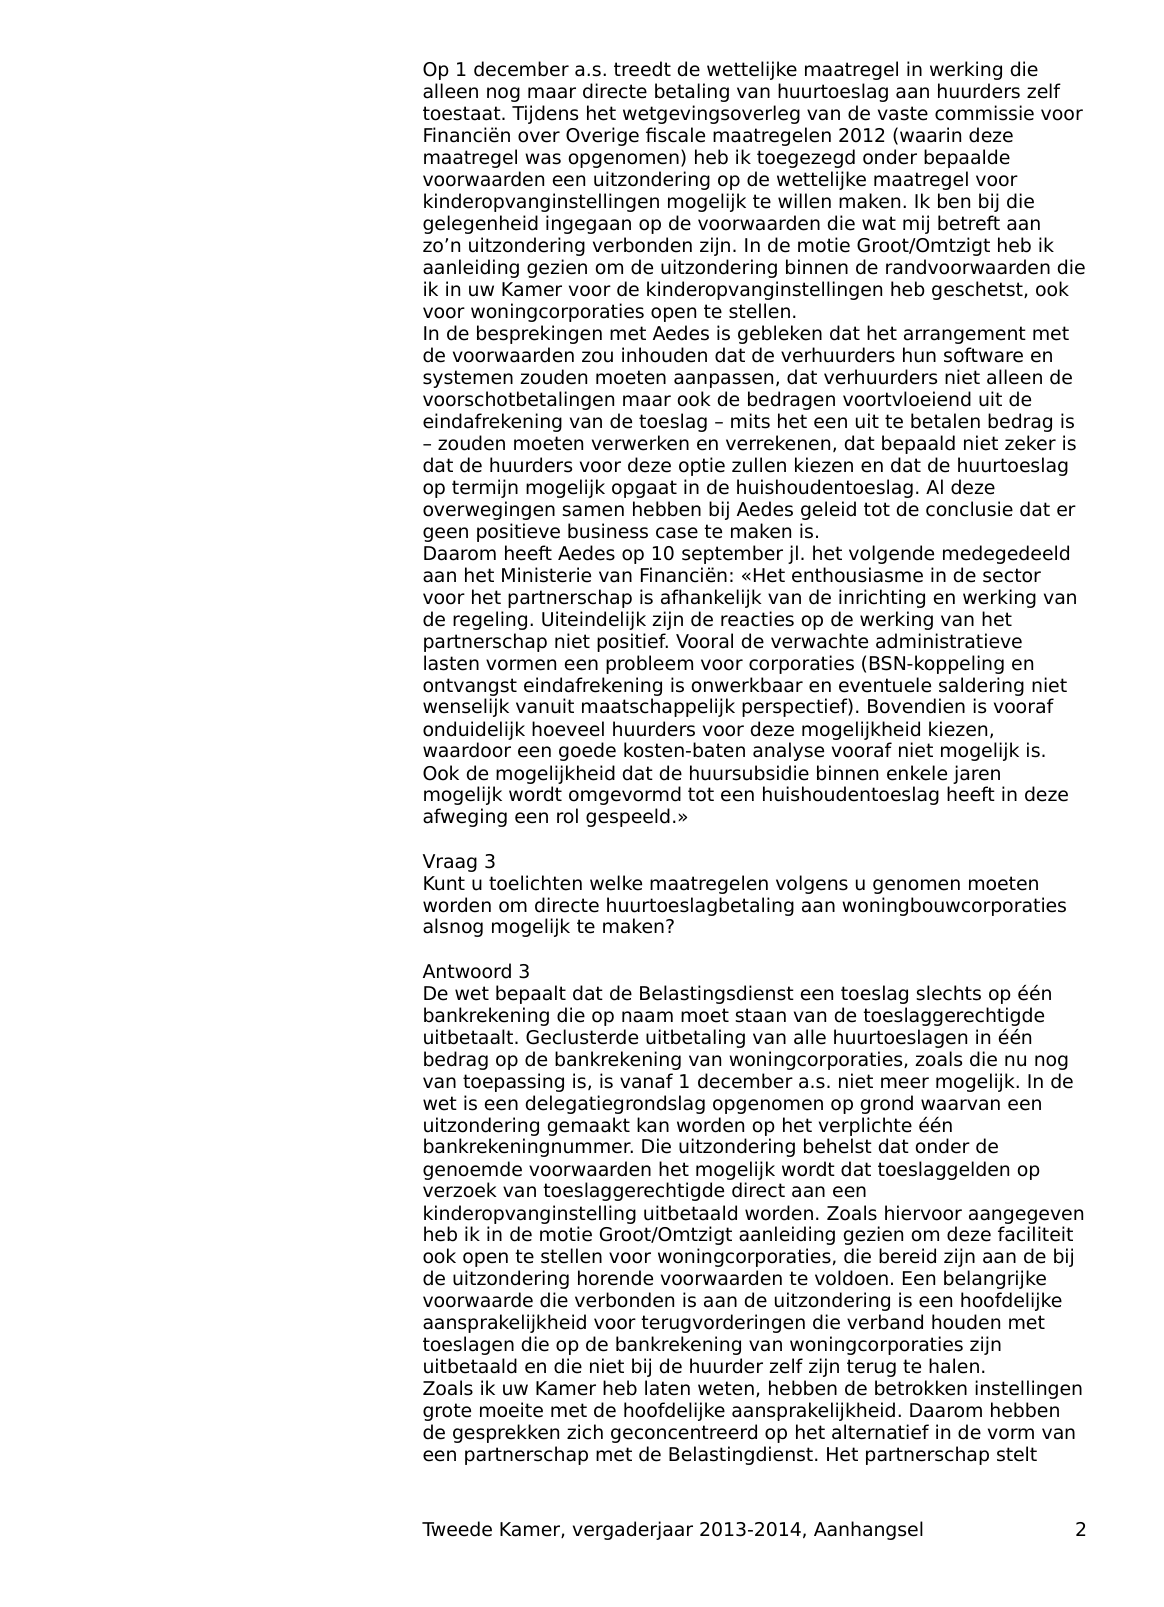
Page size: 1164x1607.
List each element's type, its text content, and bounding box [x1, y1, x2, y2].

text Zoals ik uw Kamer heb laten weten, hebben de betrokken instellingen grote moeite met de hoofdelijke aansprakelijkheid. Daarom hebben de gesprekken zich geconcentreerd op het alternatief in de vorm van een partnerschap met de Belastingdienst. Het partnerschap stelt [422, 1378, 1087, 1466]
text Daarom heeft Aedes op 10 september jl. het volgende medegedeeld aan het Ministerie van Financiën: «Het enthousiasme in de sector voor het partnerschap is afhankelijk van de inrichting en werking van de regeling. Uiteindelijk zijn de reacties op de werking van het partnerschap niet positief. Vooral de verwachte administratieve lasten vormen een probleem voor corporaties (BSN-koppeling en ontvangst eindafrekening is onwerkbaar en eventuele saldering niet wenselijk vanuit maatschappelijk perspectief). Bovendien is vooraf onduidelijk hoeveel huurders voor deze mogelijkheid kiezen, waardoor een goede kosten-baten analyse vooraf niet mogelijk is. Ook de mogelijkheid dat de huursubsidie binnen enkele jaren mogelijk wordt omgevormd tot een huishoudentoeslag heeft in deze afweging een rol gespeeld.» [422, 543, 1087, 828]
text Antwoord 3 [422, 961, 1087, 983]
text In de besprekingen met Aedes is gebleken dat het arrangement met de voorwaarden zou inhouden dat de verhuurders hun software en systemen zouden moeten aanpassen, dat verhuurders niet alleen de voorschotbetalingen maar ook de bedragen voortvloeiend uit de eindafrekening van de toeslag – mits het een uit te betalen bedrag is – zouden moeten verwerken en verrekenen, dat bepaald niet zeker is dat de huurders voor deze optie zullen kiezen en dat de huurtoeslag op termijn mogelijk opgaat in de huishoudentoeslag. Al deze overwegingen samen hebben bij Aedes geleid tot de conclusie dat er geen positieve business case te maken is. [422, 323, 1087, 543]
text Vraag 3 [422, 851, 1087, 872]
text De wet bepaalt dat de Belastingsdienst een toeslag slechts op één bankrekening die op naam moet staan van de toeslaggerechtigde uitbetaalt. Geclusterde uitbetaling van alle huurtoeslagen in één bedrag op de bankrekening van woningcorporaties, zoals die nu nog van toepassing is, is vanaf 1 december a.s. niet meer mogelijk. In de wet is een delegatiegrondslag opgenomen op grond waarvan een uitzondering gemaakt kan worden op het verplichte één bankrekeningnummer. Die uitzondering behelst dat onder de genoemde voorwaarden het mogelijk wordt dat toeslaggelden op verzoek van toeslaggerechtigde direct aan een kinderopvanginstelling uitbetaald worden. Zoals hiervoor aangegeven heb ik in de motie Groot/Omtzigt aanleiding gezien om deze faciliteit ook open te stellen voor woningcorporaties, die bereid zijn aan de bij de uitzondering horende voorwaarden te voldoen. Een belangrijke voorwaarde die verbonden is aan de uitzondering is een hoofdelijke aansprakelijkheid voor terugvorderingen die verband houden met toeslagen die op de bankrekening van woningcorporaties zijn uitbetaald en die niet bij de huurder zelf zijn terug te halen. [422, 983, 1087, 1378]
text Op 1 december a.s. treedt de wettelijke maatregel in werking die alleen nog maar directe betaling van huurtoeslag aan huurders zelf toestaat. Tijdens het wetgevingsoverleg van de vaste commissie voor Financiën over Overige fiscale maatregelen 2012 (waarin deze maatregel was opgenomen) heb ik toegezegd onder bepaalde voorwaarden een uitzondering op de wettelijke maatregel voor kinderopvanginstellingen mogelijk te willen maken. Ik ben bij die gelegenheid ingegaan op de voorwaarden die wat mij betreft aan zo’n uitzondering verbonden zijn. In de motie Groot/Omtzigt heb ik aanleiding gezien om de uitzondering binnen de randvoorwaarden die ik in uw Kamer voor de kinderopvanginstellingen heb geschetst, ook voor woningcorporaties open te stellen. [422, 59, 1087, 323]
text Kunt u toelichten welke maatregelen volgens u genomen moeten worden om directe huurtoeslagbetaling aan woningbouwcorporaties alsnog mogelijk te maken? [422, 872, 1087, 938]
